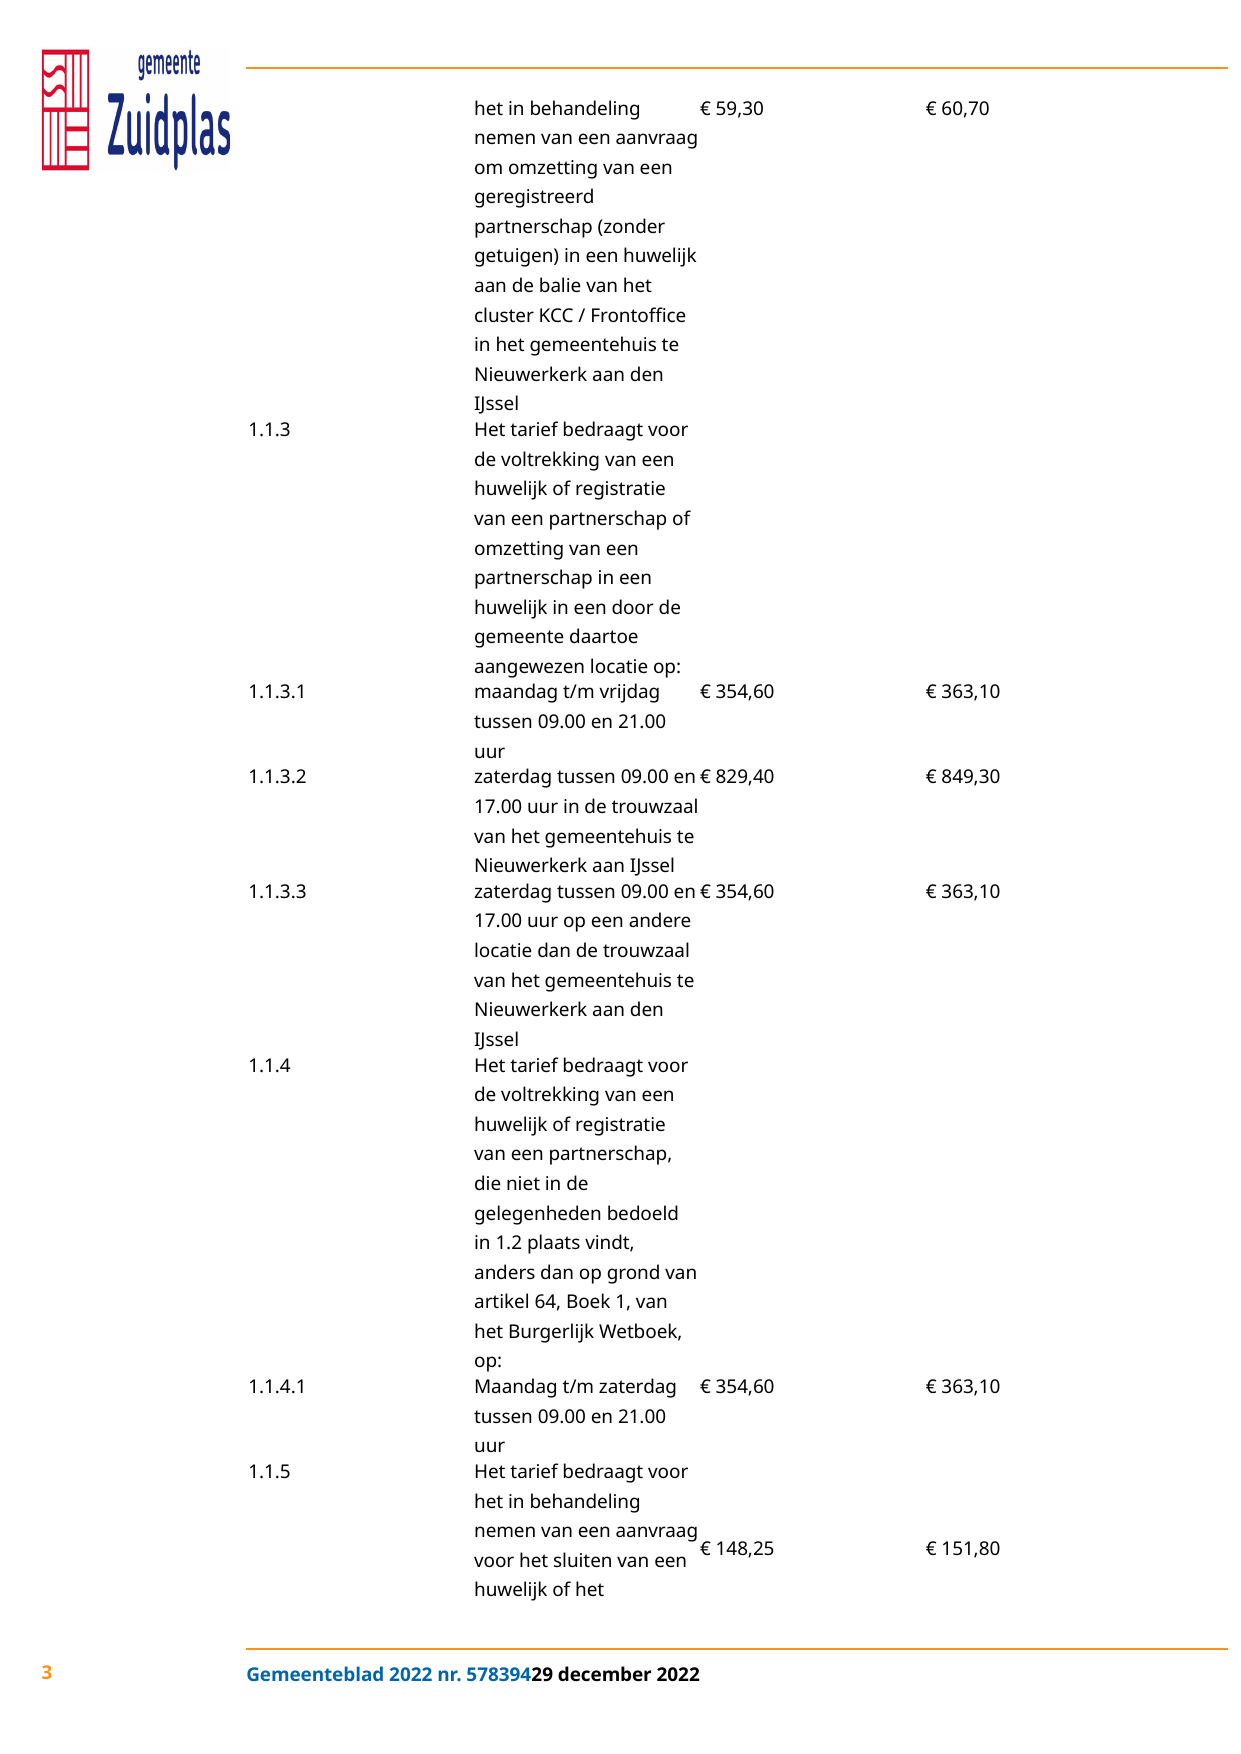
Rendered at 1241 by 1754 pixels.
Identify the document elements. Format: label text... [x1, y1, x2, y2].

table_cell 1.1.3.1 [248, 679, 474, 764]
table_cell [700, 1484, 926, 1510]
table_cell [700, 416, 926, 679]
table_cell € 829,40 [700, 764, 926, 878]
table_cell [926, 416, 1152, 679]
table_cell [700, 1052, 926, 1373]
table_cell Het tarief bedraagt voor de voltrekking van een huwelijk of registratie van een partnerschap of omzetting van een partnerschap in een huwelijk in een door de gemeente daartoe aangewezen locatie op: [474, 416, 700, 679]
table_cell maandag t/m vrijdag tussen 09.00 en 21.00 uur [474, 679, 700, 764]
table_cell € 849,30 [926, 764, 1152, 878]
table_cell [926, 1510, 1152, 1535]
table_cell € 354,60 [700, 679, 926, 764]
table_cell € 60,70 [926, 95, 1152, 121]
table_cell € 363,10 [926, 679, 1152, 764]
table_cell 1.1.3.2 [248, 764, 474, 878]
picture [41, 47, 231, 172]
table_cell [926, 121, 1152, 146]
table_cell Maandag t/m zaterdag tussen 09.00 en 21.00 uur [474, 1373, 700, 1458]
table_cell € 148,25 [700, 1535, 926, 1602]
table_cell Het tarief bedraagt voor het in behandeling nemen van een aanvraag voor het sluiten van een huwelijk of het [474, 1458, 700, 1602]
table_cell [700, 1510, 926, 1535]
table_cell € 354,60 [700, 878, 926, 1052]
table_cell € 363,10 [926, 878, 1152, 1052]
table_cell Het tarief bedraagt voor de voltrekking van een huwelijk of registratie van een partnerschap, die niet in de gelegenheden bedoeld in 1.2 plaats vindt, anders dan op grond van artikel 64, Boek 1, van het Burgerlijk Wetboek, op: [474, 1052, 700, 1373]
table_cell [926, 1458, 1152, 1484]
table_cell 1.1.3 [248, 416, 474, 679]
table_cell het in behandeling nemen van een aanvraag om omzetting van een geregistreerd partnerschap (zonder getuigen) in een huwelijk aan de balie van het cluster KCC / Frontoffice in het gemeentehuis te Nieuwerkerk aan den IJssel [474, 95, 700, 416]
table_cell 1.1.3.3 [248, 878, 474, 1052]
table_cell [248, 95, 474, 416]
table_cell € 59,30 [700, 95, 926, 121]
table_cell zaterdag tussen 09.00 en 17.00 uur op een andere locatie dan de trouwzaal van het gemeentehuis te Nieuwerkerk aan den IJssel [474, 878, 700, 1052]
table_cell € 151,80 [926, 1535, 1152, 1602]
table_cell 1.1.4 [248, 1052, 474, 1373]
table_cell zaterdag tussen 09.00 en 17.00 uur in de trouwzaal van het gemeentehuis te Nieuwerkerk aan IJssel [474, 764, 700, 878]
table_cell [926, 146, 1152, 416]
table_cell € 354,60 [700, 1373, 926, 1458]
table_cell 1.1.5 [248, 1458, 474, 1602]
table_cell [700, 146, 926, 416]
table_cell 1.1.4.1 [248, 1373, 474, 1458]
table_cell [700, 121, 926, 146]
table_cell [700, 1458, 926, 1484]
table_cell € 363,10 [926, 1373, 1152, 1458]
table_cell [926, 1052, 1152, 1373]
table_cell [926, 1484, 1152, 1510]
